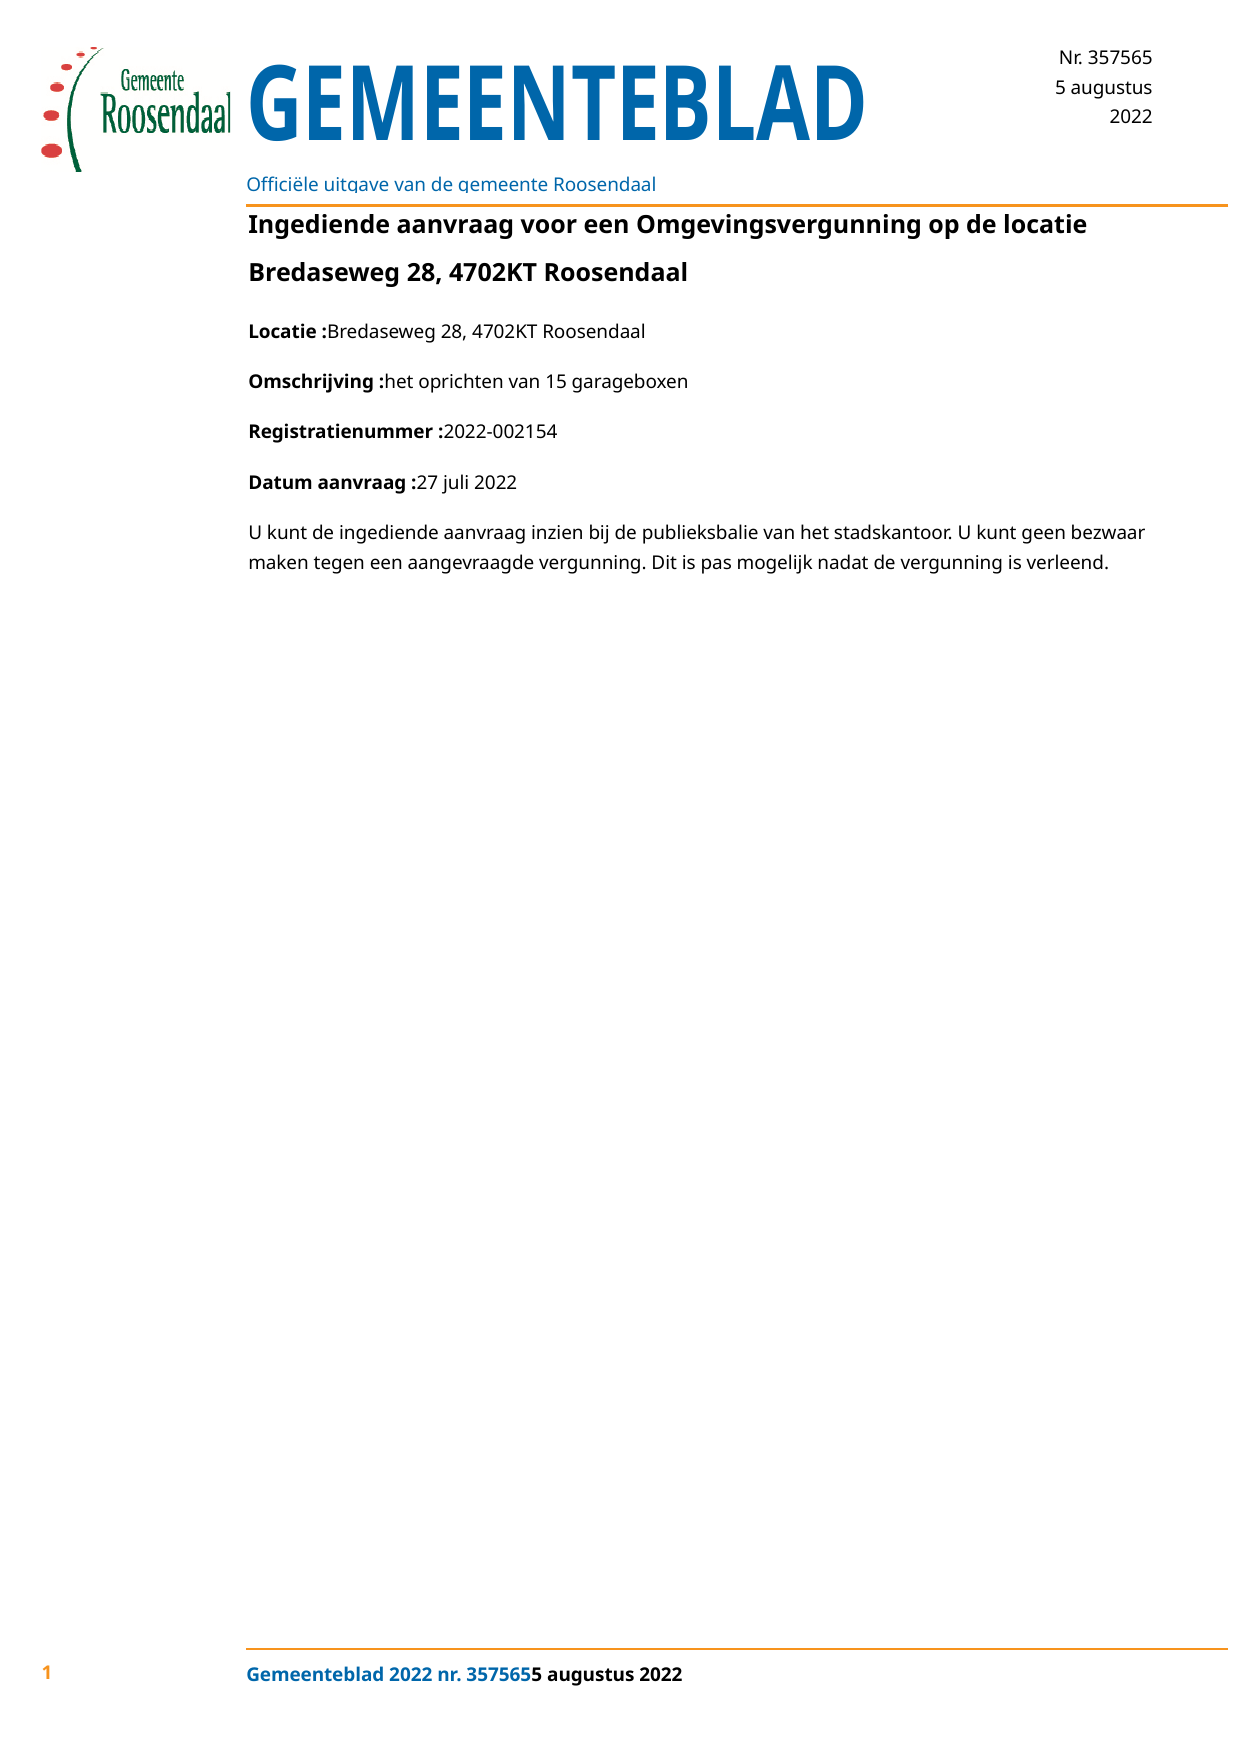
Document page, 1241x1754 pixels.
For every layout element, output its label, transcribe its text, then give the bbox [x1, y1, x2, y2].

text Omschrijving :het oprichten van 15 garageboxen [248, 368, 1152, 394]
text U kunt de ingediende aanvraag inzien bij de publieksbalie van het stadskantoor. U kunt geen bezwaar maken tegen een aangevraagde vergunning. Dit is pas mogelijk nadat de vergunning is verleend. [248, 519, 1152, 575]
text Registratienummer :2022-002154 [248, 419, 1152, 444]
picture [41, 47, 231, 172]
text Locatie :Bredaseweg 28, 4702KT Roosendaal [248, 318, 1152, 344]
text Ingediende aanvraag voor een Omgevingsvergunning op de locatie Bredaseweg 28, 4702KT Roosendaal [248, 207, 1152, 288]
text Datum aanvraag :27 juli 2022 [248, 469, 1152, 495]
